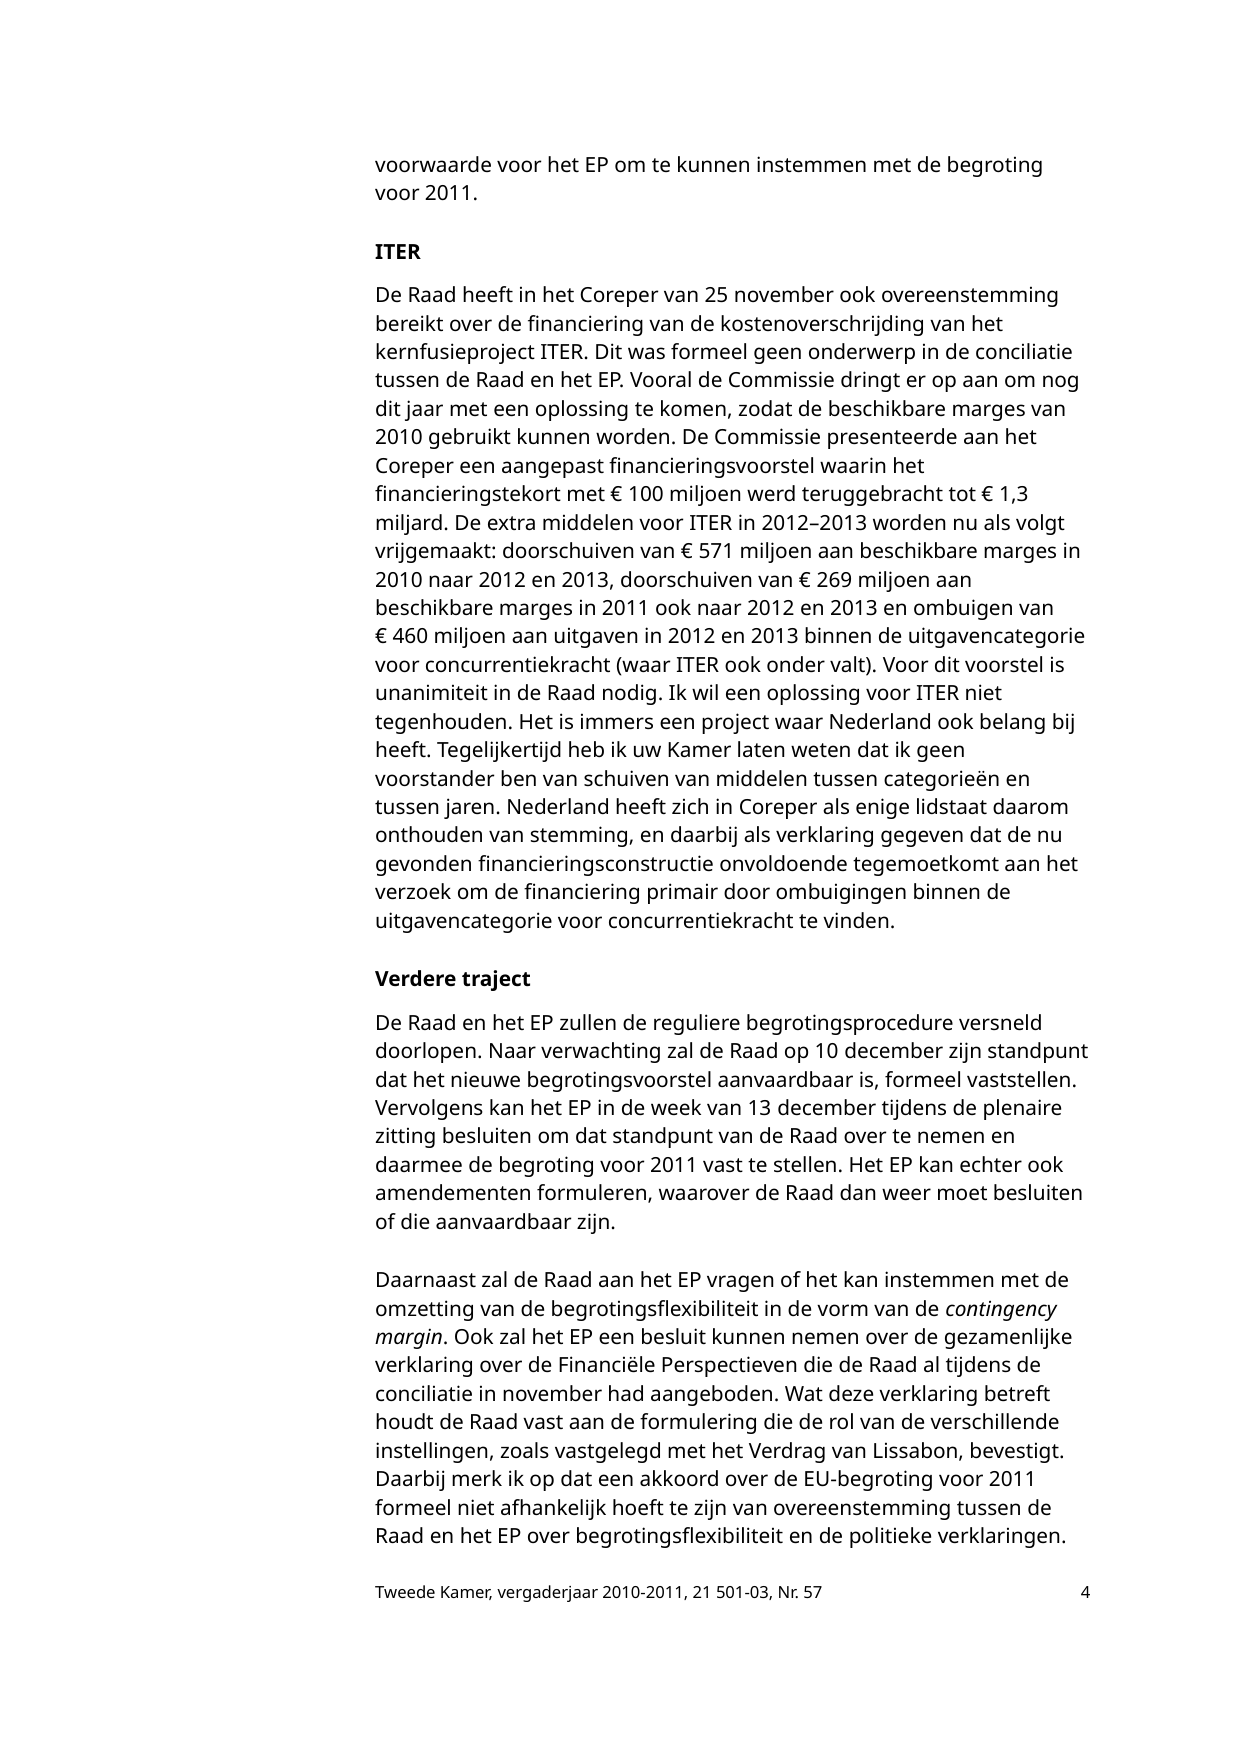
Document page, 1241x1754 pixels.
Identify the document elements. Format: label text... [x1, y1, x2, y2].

text Daarnaast zal de Raad aan het EP vragen of het kan instemmen met de omzetting van de begrotingsflexibiliteit in de vorm van de contingency margin. Ook zal het EP een besluit kunnen nemen over de gezamenlijke verklaring over de Financiële Perspectieven die de Raad al tijdens de conciliatie in november had aangeboden. Wat deze verklaring betreft houdt de Raad vast aan de formulering die de rol van de verschillende instellingen, zoals vastgelegd met het Verdrag van Lissabon, bevestigt. Daarbij merk ik op dat een akkoord over de EU-begroting voor 2011 formeel niet afhankelijk hoeft te zijn van overeenstemming tussen de Raad en het EP over begrotingsflexibiliteit en de politieke verklaringen. [375, 1265, 1090, 1550]
text De Raad en het EP zullen de reguliere begrotingsprocedure versneld doorlopen. Naar verwachting zal de Raad op 10 december zijn standpunt dat het nieuwe begrotingsvoorstel aanvaardbaar is, formeel vaststellen. Vervolgens kan het EP in de week van 13 december tijdens de plenaire zitting besluiten om dat standpunt van de Raad over te nemen en daarmee de begroting voor 2011 vast te stellen. Het EP kan echter ook amendementen formuleren, waarover de Raad dan weer moet besluiten of die aanvaardbaar zijn. [375, 1008, 1090, 1235]
text Verdere traject [375, 964, 1090, 993]
text De Raad heeft in het Coreper van 25 november ook overeenstemming bereikt over de financiering van de kostenoverschrijding van het kernfusieproject ITER. Dit was formeel geen onderwerp in de conciliatie tussen de Raad en het EP. Vooral de Commissie dringt er op aan om nog dit jaar met een oplossing te komen, zodat de beschikbare marges van 2010 gebruikt kunnen worden. De Commissie presenteerde aan het Coreper een aangepast financieringsvoorstel waarin het financieringstekort met € 100 miljoen werd teruggebracht tot € 1,3 miljard. De extra middelen voor ITER in 2012–2013 worden nu als volgt vrijgemaakt: doorschuiven van € 571 miljoen aan beschikbare marges in 2010 naar 2012 en 2013, doorschuiven van € 269 miljoen aan beschikbare marges in 2011 ook naar 2012 en 2013 en ombuigen van € 460 miljoen aan uitgaven in 2012 en 2013 binnen de uitgavencategorie voor concurrentiekracht (waar ITER ook onder valt). Voor dit voorstel is unanimiteit in de Raad nodig. Ik wil een oplossing voor ITER niet tegenhouden. Het is immers een project waar Nederland ook belang bij heeft. Tegelijkertijd heb ik uw Kamer laten weten dat ik geen voorstander ben van schuiven van middelen tussen categorieën en tussen jaren. Nederland heeft zich in Coreper als enige lidstaat daarom onthouden van stemming, en daarbij als verklaring gegeven dat de nu gevonden financieringsconstructie onvoldoende tegemoetkomt aan het verzoek om de financiering primair door ombuigingen binnen de uitgavencategorie voor concurrentiekracht te vinden. [375, 280, 1090, 934]
text ITER [375, 237, 1090, 265]
text voorwaarde voor het EP om te kunnen instemmen met de begroting voor 2011. [375, 150, 1090, 207]
